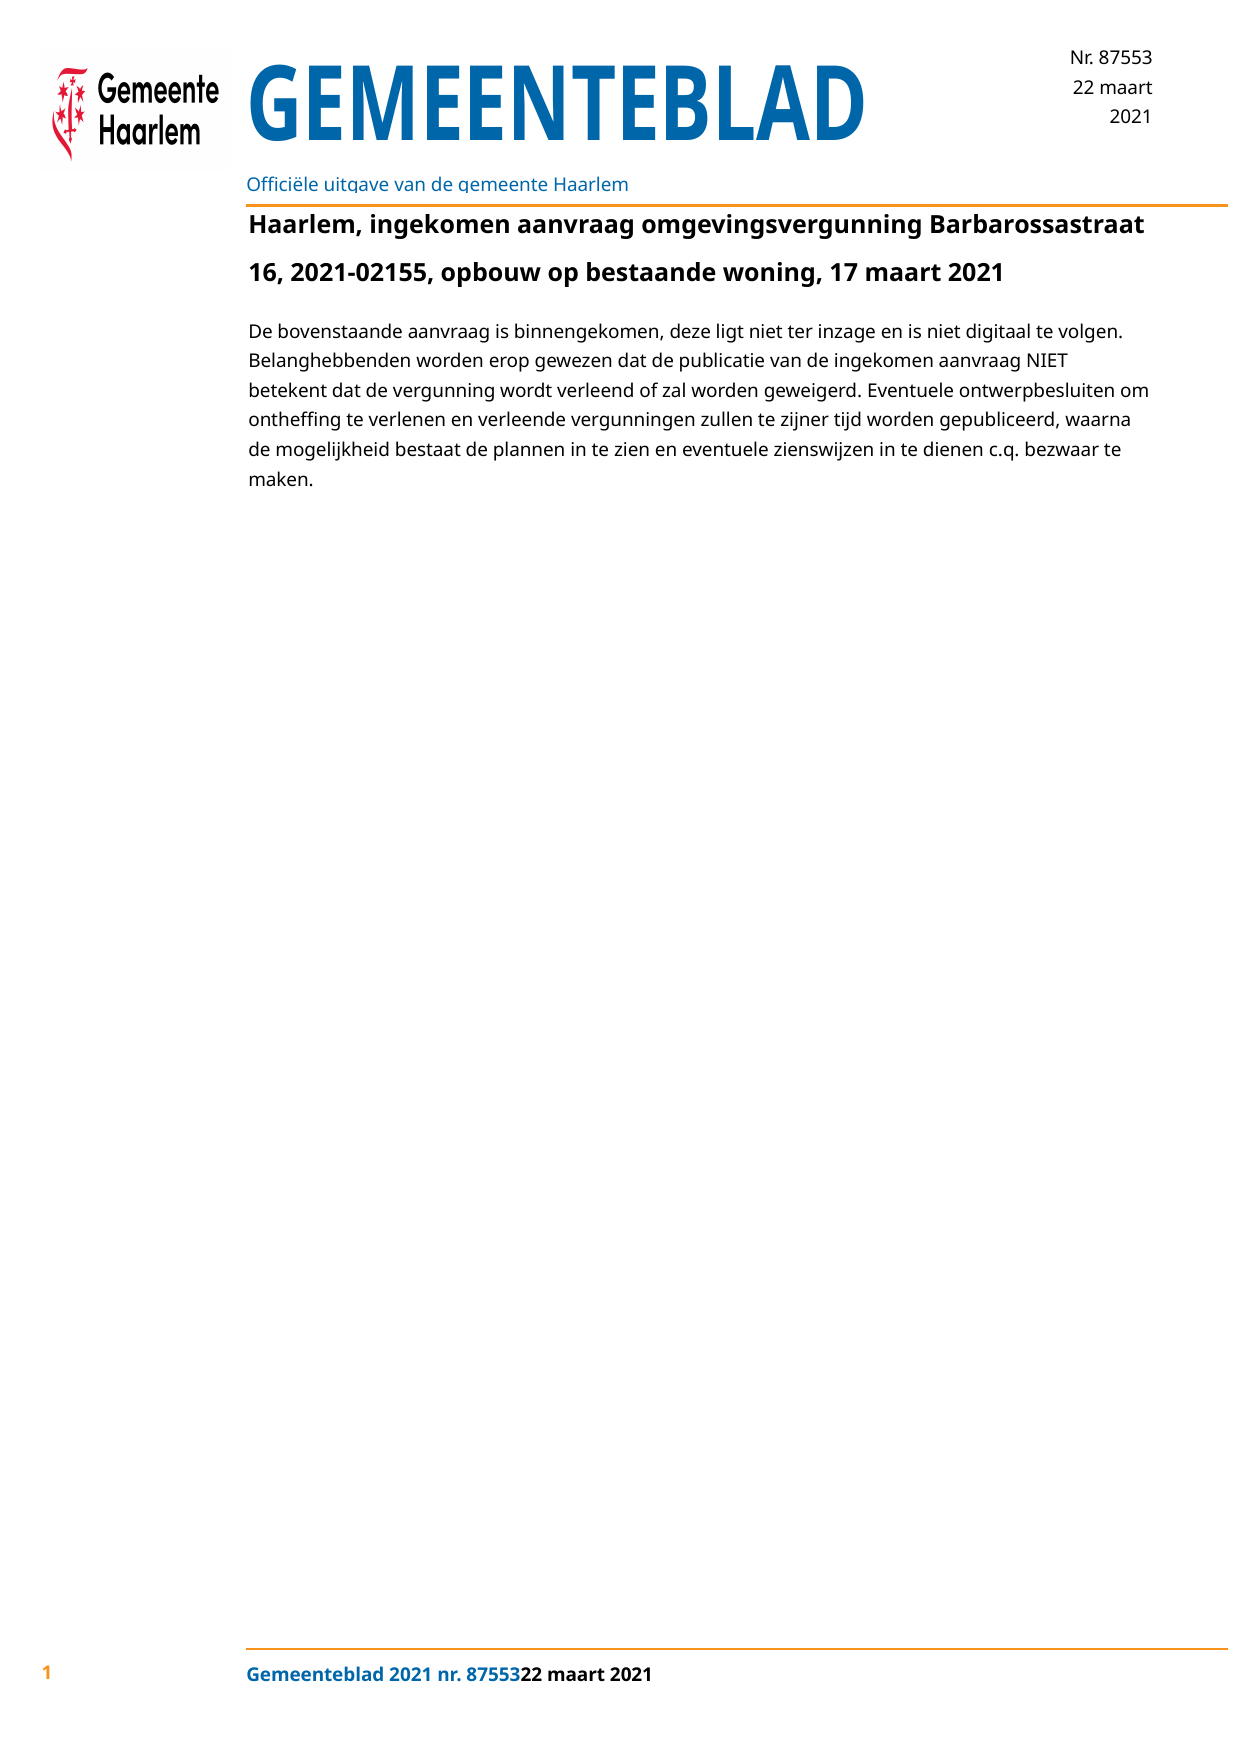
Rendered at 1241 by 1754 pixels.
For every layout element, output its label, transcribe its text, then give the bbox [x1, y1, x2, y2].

picture [41, 47, 231, 172]
text Haarlem, ingekomen aanvraag omgevingsvergunning Barbarossastraat 16, 2021-02155, opbouw op bestaande woning, 17 maart 2021 [248, 207, 1152, 288]
text De bovenstaande aanvraag is binnengekomen, deze ligt niet ter inzage en is niet digitaal te volgen. Belanghebbenden worden erop gewezen dat de publicatie van de ingekomen aanvraag NIET betekent dat de vergunning wordt verleend of zal worden geweigerd. Eventuele ontwerpbesluiten om ontheffing te verlenen en verleende vergunningen zullen te zijner tijd worden gepubliceerd, waarna de mogelijkheid bestaat de plannen in te zien en eventuele zienswijzen in te dienen c.q. bezwaar te maken. [248, 318, 1152, 492]
